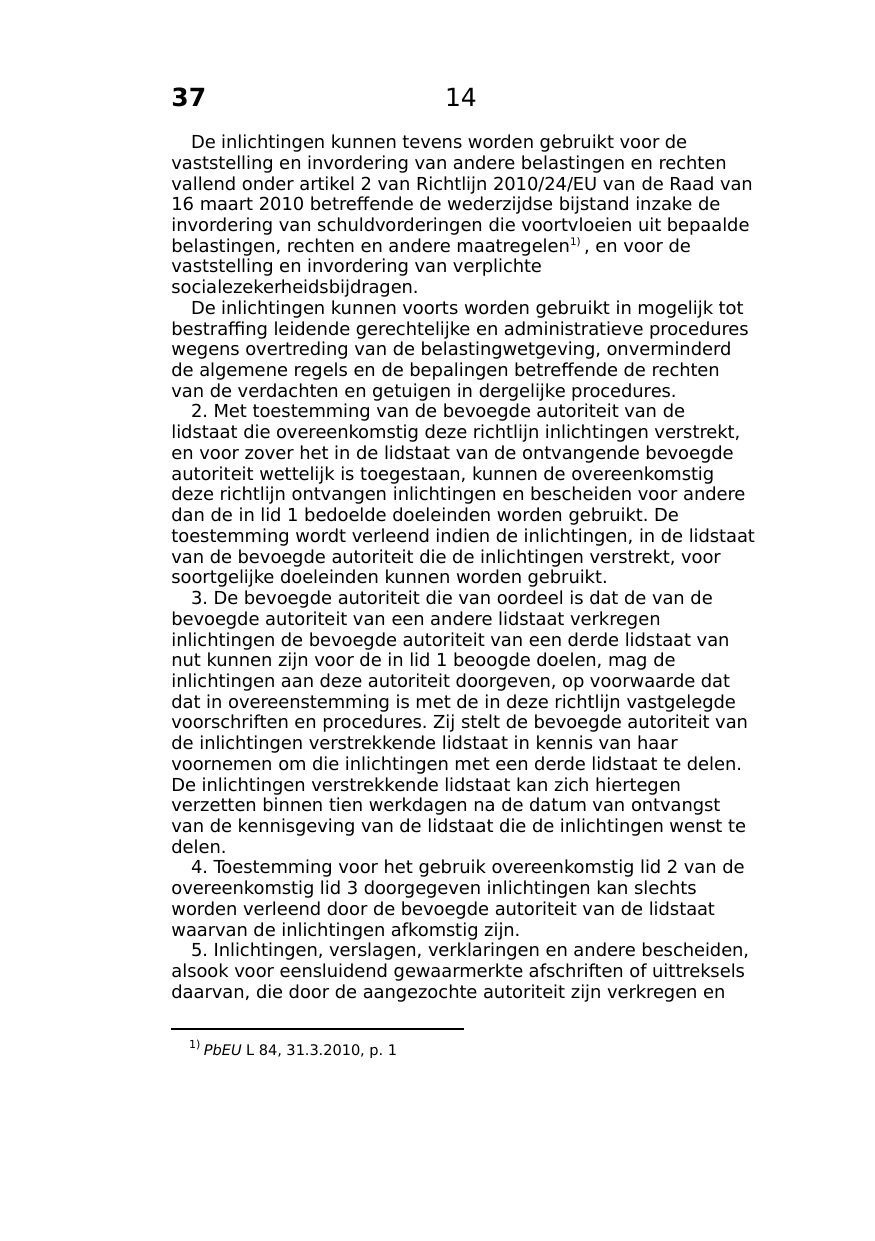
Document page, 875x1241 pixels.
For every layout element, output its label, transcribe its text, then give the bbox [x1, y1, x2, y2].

text PbEU L 84, 31.3.2010, p. 1 [171, 1038, 756, 1060]
text De inlichtingen kunnen voorts worden gebruikt in mogelijk tot bestraffing leidende gerechtelijke en administratieve procedures wegens overtreding van de belastingwetgeving, onverminderd de algemene regels en de bepalingen betreffende de rechten van de verdachten en getuigen in dergelijke procedures. [171, 298, 756, 401]
text 4. Toestemming voor het gebruik overeenkomstig lid 2 van de overeenkomstig lid 3 doorgegeven inlichtingen kan slechts worden verleend door de bevoegde autoriteit van de lidstaat waarvan de inlichtingen afkomstig zijn. [171, 857, 756, 940]
text De inlichtingen kunnen tevens worden gebruikt voor de vaststelling en invordering van andere belastingen en rechten vallend onder artikel 2 van Richtlijn 2010/24/EU van de Raad van 16 maart 2010 betreffende de wederzĳdse bĳstand inzake de invordering van schuldvorderingen die voortvloeien uit bepaalde belastingen, rechten en andere maatregelen, en voor de vaststelling en invordering van verplichte socialezekerheidsbijdragen. [171, 132, 756, 298]
text 3. De bevoegde autoriteit die van oordeel is dat de van de bevoegde autoriteit van een andere lidstaat verkregen inlichtingen de bevoegde autoriteit van een derde lidstaat van nut kunnen zijn voor de in lid 1 beoogde doelen, mag de inlichtingen aan deze autoriteit doorgeven, op voorwaarde dat dat in overeenstemming is met de in deze richtlijn vastgelegde voorschriften en procedures. Zij stelt de bevoegde autoriteit van de inlichtingen verstrekkende lidstaat in kennis van haar voornemen om die inlichtingen met een derde lidstaat te delen. De inlichtingen verstrekkende lidstaat kan zich hiertegen verzetten binnen tien werkdagen na de datum van ontvangst van de kennisgeving van de lidstaat die de inlichtingen wenst te delen. [171, 588, 756, 857]
text 2. Met toestemming van de bevoegde autoriteit van de lidstaat die overeenkomstig deze richtlijn inlichtingen verstrekt, en voor zover het in de lidstaat van de ontvangende bevoegde autoriteit wettelijk is toegestaan, kunnen de overeenkomstig deze richtlijn ontvangen inlichtingen en bescheiden voor andere dan de in lid 1 bedoelde doeleinden worden gebruikt. De toestemming wordt verleend indien de inlichtingen, in de lidstaat van de bevoegde autoriteit die de inlichtingen verstrekt, voor soortgelijke doeleinden kunnen worden gebruikt. [171, 401, 756, 588]
text 5. Inlichtingen, verslagen, verklaringen en andere bescheiden, alsook voor eensluidend gewaarmerkte afschriften of uittreksels daarvan, die door de aangezochte autoriteit zijn verkregen en [171, 940, 756, 1002]
